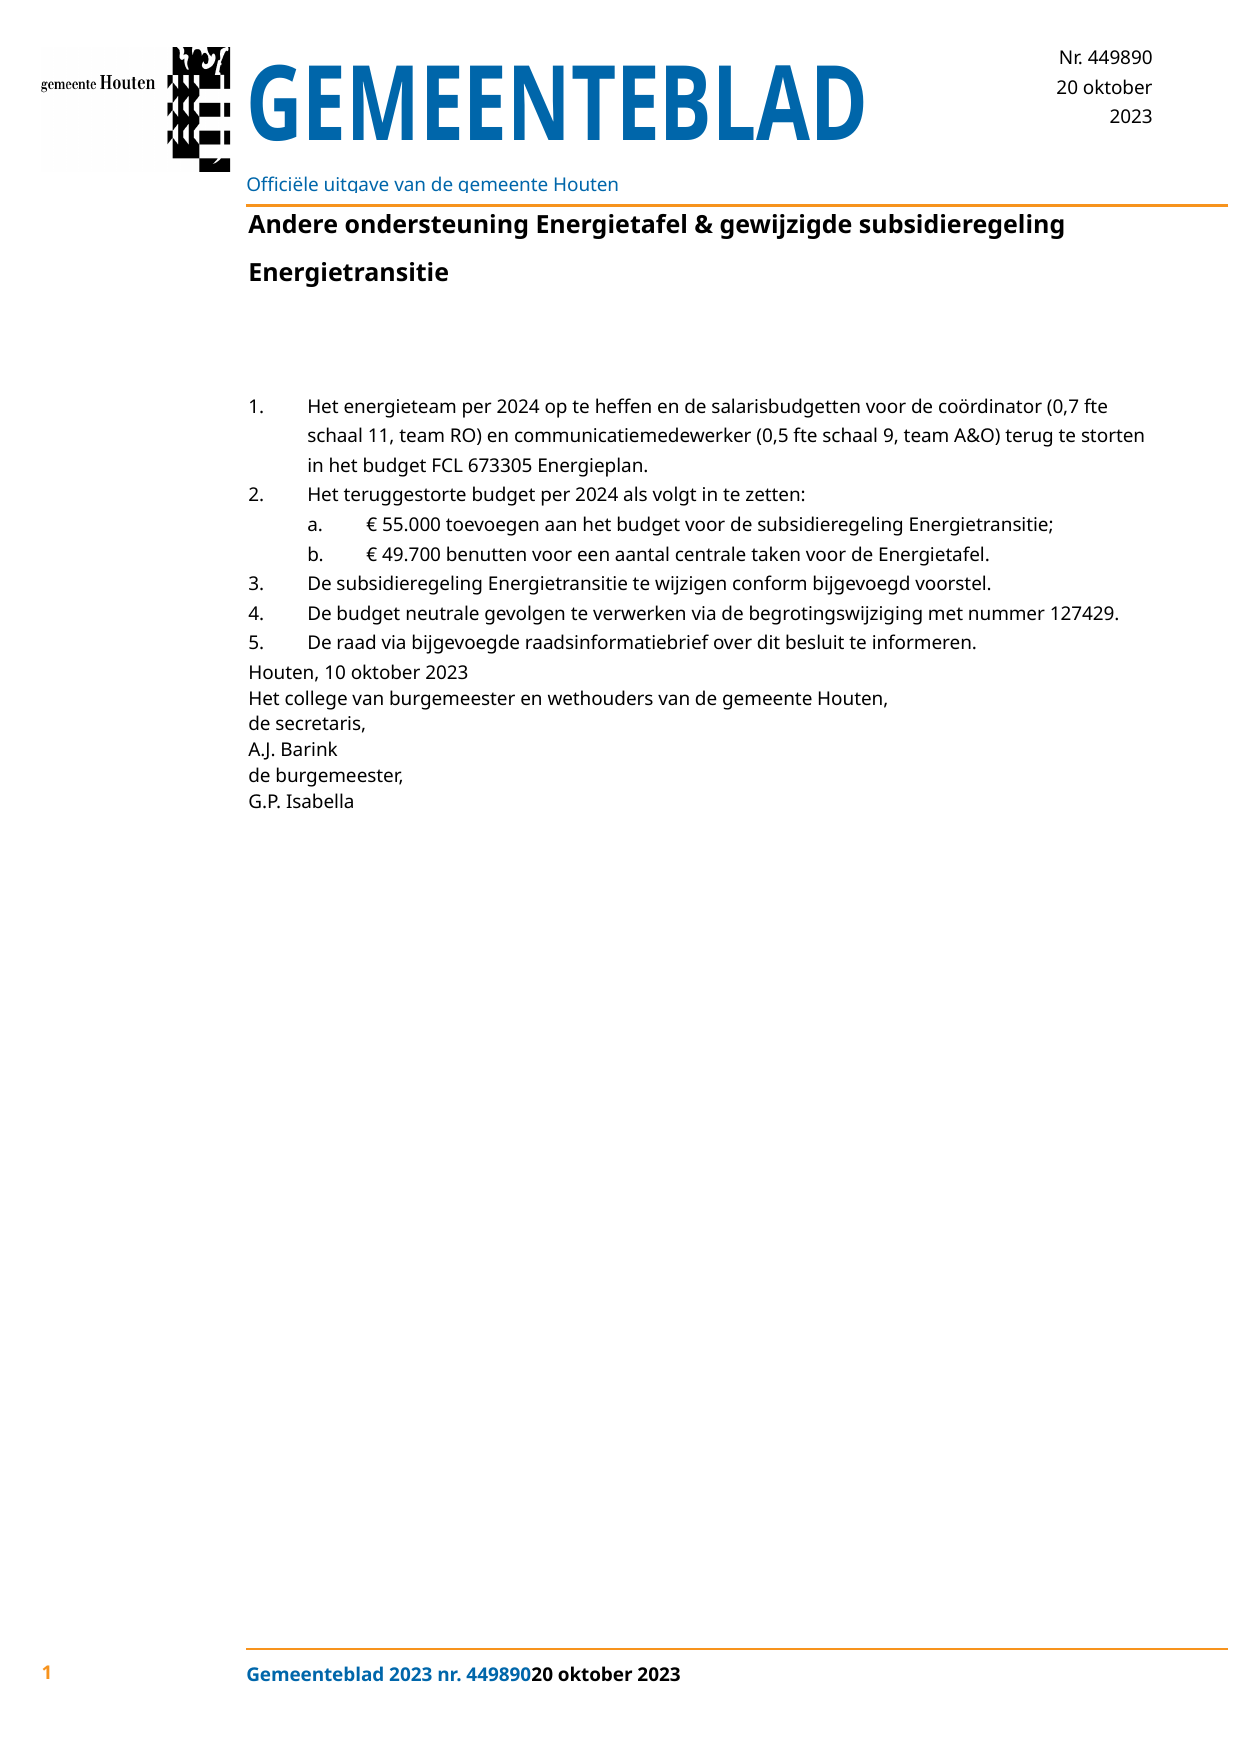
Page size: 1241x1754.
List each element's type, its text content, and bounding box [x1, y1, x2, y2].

text Het college van burgemeester en wethouders van de gemeente Houten, [248, 685, 1152, 711]
list De budget neutrale gevolgen te verwerken via de begrotingswijziging met nummer 127429. [248, 600, 1152, 626]
text de secretaris, [248, 711, 1152, 736]
list Het energieteam per 2024 op te heffen en de salarisbudgetten voor de coördinator (0,7 fte schaal 11, team RO) en communicatiemedewerker (0,5 fte schaal 9, team A&O) terug te storten in het budget FCL 673305 Energieplan. [248, 393, 1152, 478]
text G.P. Isabella [248, 788, 1152, 813]
text A.J. Barink [248, 736, 1152, 762]
picture [41, 47, 231, 172]
list € 55.000 toevoegen aan het budget voor de subsidieregeling Energietransitie; [307, 511, 1152, 537]
text de burgemeester, [248, 762, 1152, 788]
text Houten, 10 oktober 2023 [248, 659, 1152, 685]
list Het teruggestorte budget per 2024 als volgt in te zetten: [248, 482, 1152, 507]
list De raad via bijgevoegde raadsinformatiebrief over dit besluit te informeren. [248, 629, 1152, 655]
list € 49.700 benutten voor een aantal centrale taken voor de Energietafel. [307, 541, 1152, 567]
list De subsidieregeling Energietransitie te wijzigen conform bijgevoegd voorstel. [248, 570, 1152, 596]
text Andere ondersteuning Energietafel & gewijzigde subsidieregeling Energietransitie [248, 207, 1152, 288]
